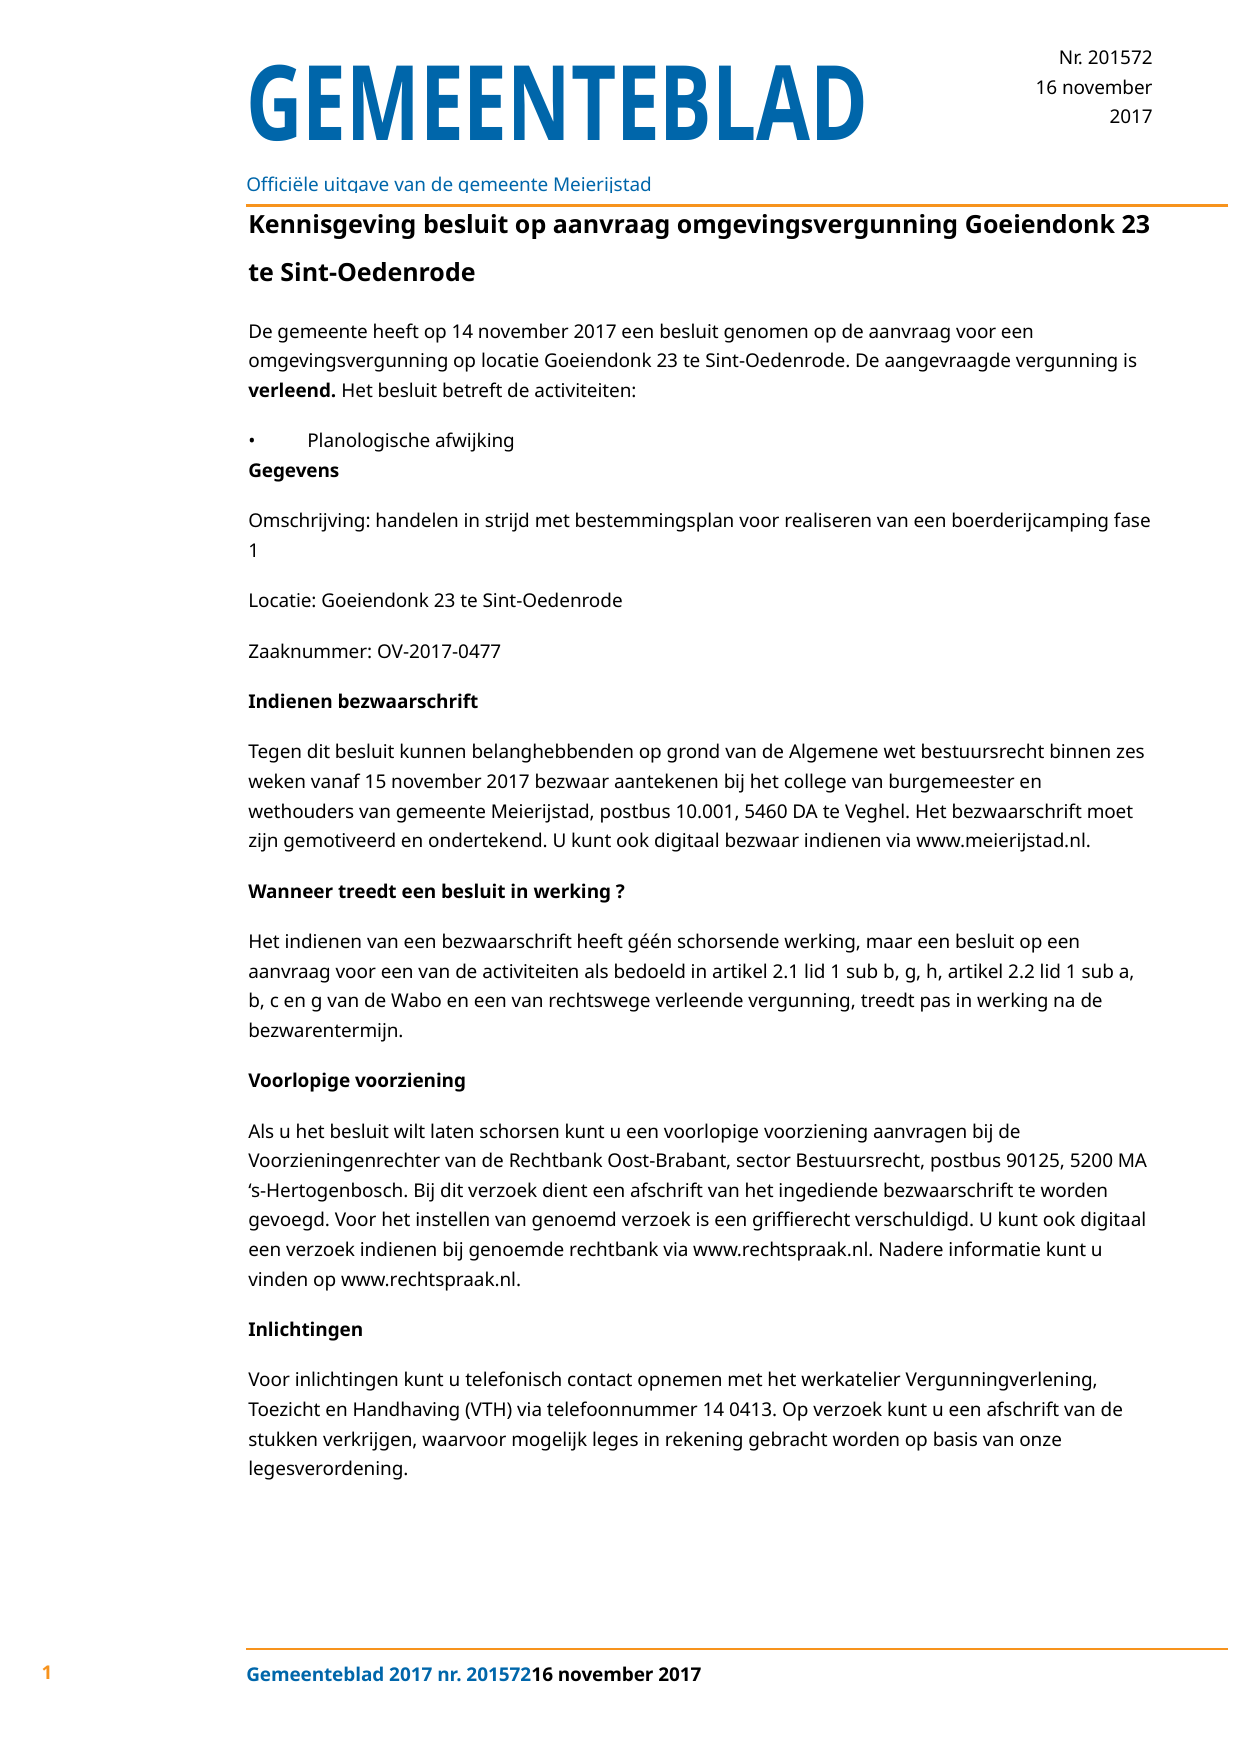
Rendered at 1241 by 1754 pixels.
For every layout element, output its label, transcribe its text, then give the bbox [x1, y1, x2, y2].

text Voor inlichtingen kunt u telefonisch contact opnemen met het werkatelier Vergunningverlening, Toezicht en Handhaving (VTH) via telefoonnummer 14 0413. Op verzoek kunt u een afschrift van de stukken verkrijgen, waarvoor mogelijk leges in rekening gebracht worden op basis van onze legesverordening. [248, 1367, 1152, 1481]
text Als u het besluit wilt laten schorsen kunt u een voorlopige voorziening aanvragen bij de Voorzieningenrechter van de Rechtbank Oost-Brabant, sector Bestuursrecht, postbus 90125, 5200 MA ‘s-Hertogenbosch. Bij dit verzoek dient een afschrift van het ingediende bezwaarschrift te worden gevoegd. Voor het instellen van genoemd verzoek is een griffierecht verschuldigd. U kunt ook digitaal een verzoek indienen bij genoemde rechtbank via www.rechtspraak.nl. Nadere informatie kunt u vinden op www.rechtspraak.nl. [248, 1118, 1152, 1292]
text Tegen dit besluit kunnen belanghebbenden op grond van de Algemene wet bestuursrecht binnen zes weken vanaf 15 november 2017 bezwaar aantekenen bij het college van burgemeester en wethouders van gemeente Meierijstad, postbus 10.001, 5460 DA te Veghel. Het bezwaarschrift moet zijn gemotiveerd en ondertekend. U kunt ook digitaal bezwaar indienen via www.meierijstad.nl. [248, 739, 1152, 853]
picture [41, 47, 231, 172]
list Planologische afwijking [248, 427, 1152, 453]
text De gemeente heeft op 14 november 2017 een besluit genomen op de aanvraag voor een omgevingsvergunning op locatie Goeiendonk 23 te Sint-Oedenrode. De aangevraagde vergunning is verleend. Het besluit betreft de activiteiten: [248, 318, 1152, 403]
text Gegevens [248, 457, 1152, 483]
text Wanneer treedt een besluit in werking ? [248, 878, 1152, 904]
text Zaaknummer: OV-2017-0477 [248, 638, 1152, 664]
text Voorlopige voorziening [248, 1067, 1152, 1093]
text Locatie: Goeiendonk 23 te Sint-Oedenrode [248, 587, 1152, 613]
text Inlichtingen [248, 1316, 1152, 1342]
text Kennisgeving besluit op aanvraag omgevingsvergunning Goeiendonk 23 te Sint-Oedenrode [248, 207, 1152, 288]
text Omschrijving: handelen in strijd met bestemmingsplan voor realiseren van een boerderijcamping fase 1 [248, 507, 1152, 563]
text Indienen bezwaarschrift [248, 688, 1152, 714]
text Het indienen van een bezwaarschrift heeft géén schorsende werking, maar een besluit op een aanvraag voor een van de activiteiten als bedoeld in artikel 2.1 lid 1 sub b, g, h, artikel 2.2 lid 1 sub a, b, c en g van de Wabo en een van rechtswege verleende vergunning, treedt pas in werking na de bezwarentermijn. [248, 928, 1152, 1043]
